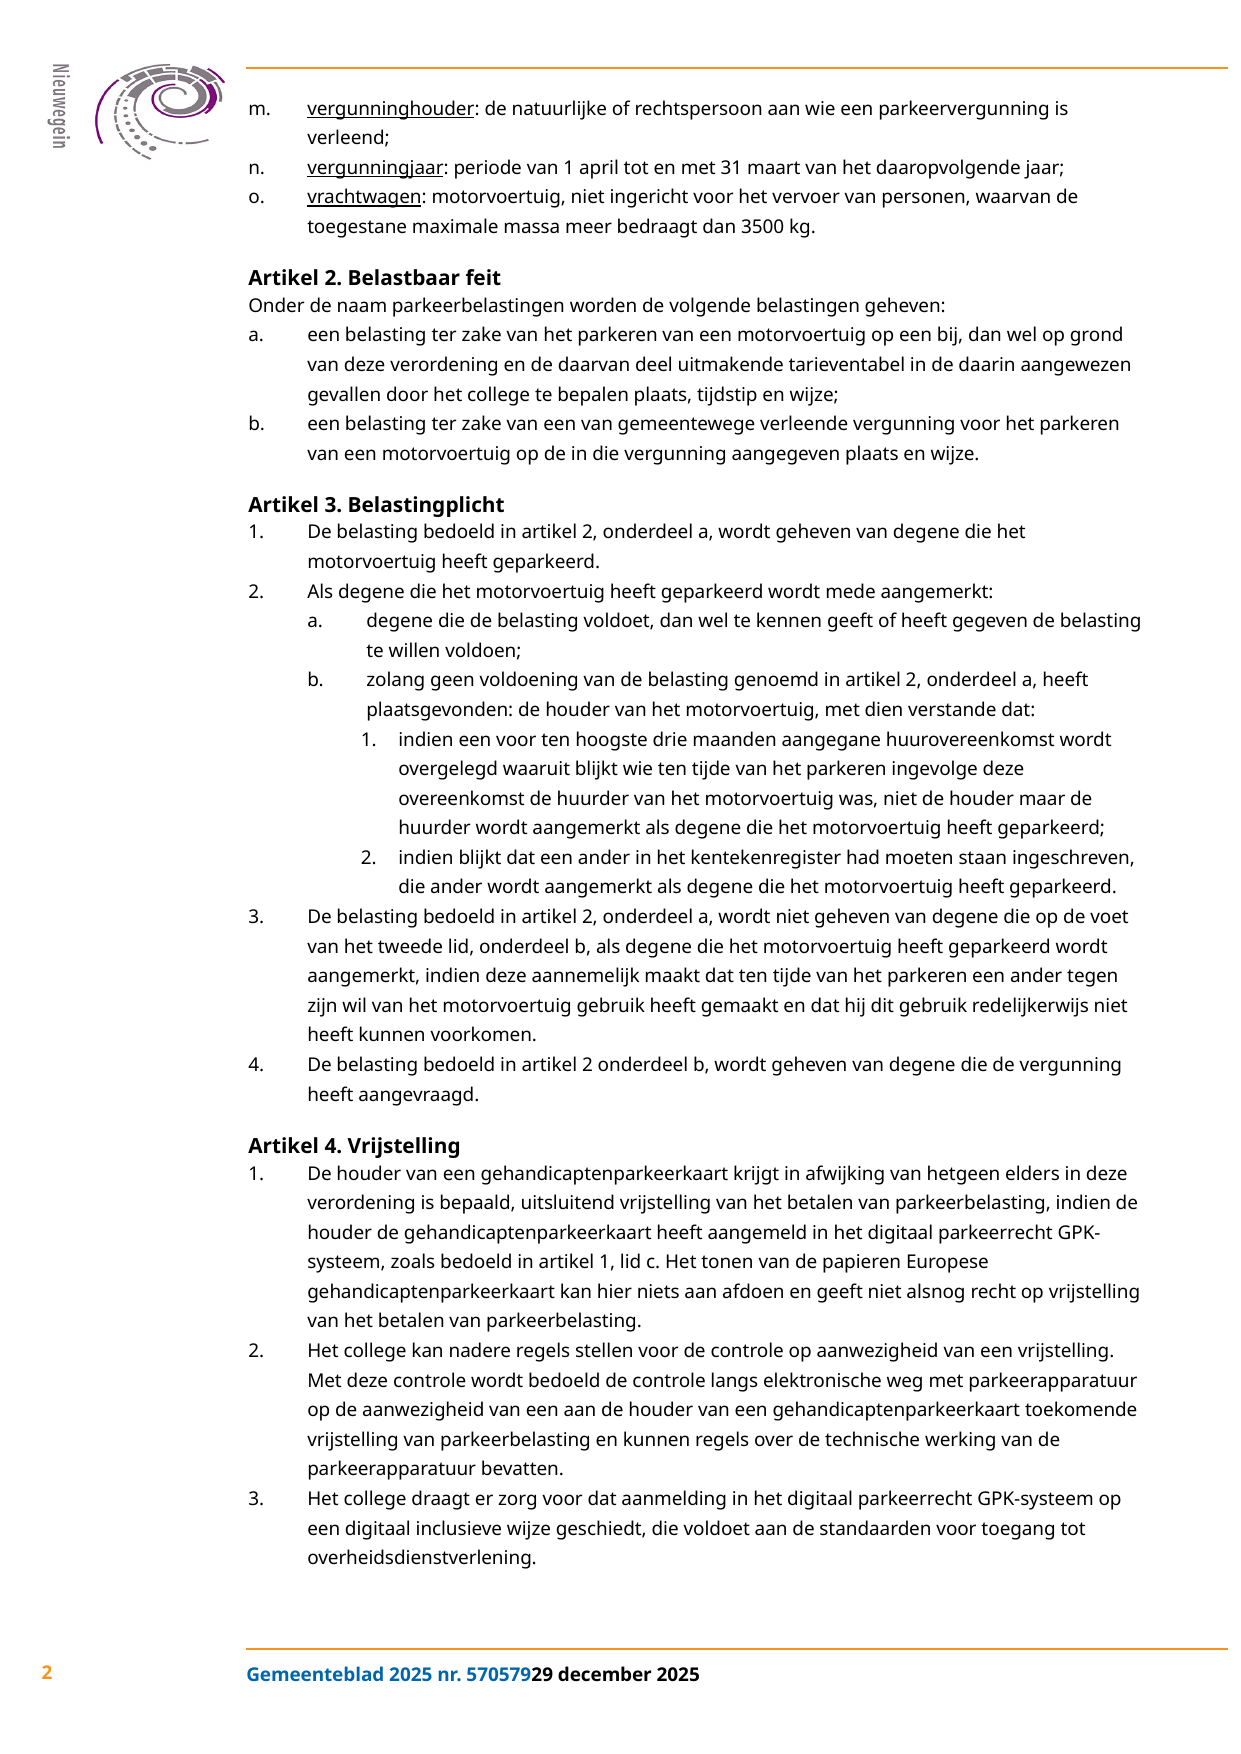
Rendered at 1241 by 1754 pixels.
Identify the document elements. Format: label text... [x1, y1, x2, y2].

list De belasting bedoeld in artikel 2, onderdeel a, wordt niet geheven van degene die op de voet van het tweede lid, onderdeel b, als degene die het motorvoertuig heeft geparkeerd wordt aangemerkt, indien deze aannemelijk maakt dat ten tijde van het parkeren een ander tegen zijn wil van het motorvoertuig gebruik heeft gemaakt en dat hij dit gebruik redelijkerwijs niet heeft kunnen voorkomen. [248, 903, 1152, 1047]
text Artikel 4. Vrijstelling [248, 1131, 1152, 1160]
list vergunningjaar: periode van 1 april tot en met 31 maart van het daaropvolgende jaar; [248, 154, 1152, 180]
list De houder van een gehandicaptenparkeerkaart krijgt in afwijking van hetgeen elders in deze verordening is bepaald, uitsluitend vrijstelling van het betalen van parkeerbelasting, indien de houder de gehandicaptenparkeerkaart heeft aangemeld in het digitaal parkeerrecht GPK-systeem, zoals bedoeld in artikel 1, lid c. Het tonen van de papieren Europese gehandicaptenparkeerkaart kan hier niets aan afdoen en geeft niet alsnog recht op vrijstelling van het betalen van parkeerbelasting. [248, 1160, 1152, 1333]
text Artikel 2. Belastbaar feit [248, 263, 1152, 292]
text Artikel 3. Belastingplicht [248, 490, 1152, 519]
list indien een voor ten hoogste drie maanden aangegane huurovereenkomst wordt overgelegd waaruit blijkt wie ten tijde van het parkeren ingevolge deze overeenkomst de huurder van het motorvoertuig was, niet de houder maar de huurder wordt aangemerkt als degene die het motorvoertuig heeft geparkeerd; [361, 726, 1152, 840]
list vergunninghouder: de natuurlijke of rechtspersoon aan wie een parkeervergunning is verleend; [248, 95, 1152, 150]
list een belasting ter zake van het parkeren van een motorvoertuig op een bij, dan wel op grond van deze verordening en de daarvan deel uitmakende tarieventabel in de daarin aangewezen gevallen door het college te bepalen plaats, tijdstip en wijze; [248, 322, 1152, 406]
list indien blijkt dat een ander in het kentekenregister had moeten staan ingeschreven, die ander wordt aangemerkt als degene die het motorvoertuig heeft geparkeerd. [361, 844, 1152, 899]
list degene die de belasting voldoet, dan wel te kennen geeft of heeft gegeven de belasting te willen voldoen; [307, 607, 1152, 663]
list Als degene die het motorvoertuig heeft geparkeerd wordt mede aangemerkt: [248, 578, 1152, 604]
list Het college draagt er zorg voor dat aanmelding in het digitaal parkeerrecht GPK-systeem op een digitaal inclusieve wijze geschiedt, die voldoet aan de standaarden voor toegang tot overheidsdienstverlening. [248, 1485, 1152, 1570]
list Het college kan nadere regels stellen voor de controle op aanwezigheid van een vrijstelling. Met deze controle wordt bedoeld de controle langs elektronische weg met parkeerapparatuur op de aanwezigheid van een aan de houder van een gehandicaptenparkeerkaart toekomende vrijstelling van parkeerbelasting en kunnen regels over de technische werking van de parkeerapparatuur bevatten. [248, 1337, 1152, 1481]
list De belasting bedoeld in artikel 2, onderdeel a, wordt geheven van degene die het motorvoertuig heeft geparkeerd. [248, 519, 1152, 574]
list zolang geen voldoening van de belasting genoemd in artikel 2, onderdeel a, heeft plaatsgevonden: de houder van het motorvoertuig, met dien verstande dat: [307, 667, 1152, 722]
list een belasting ter zake van een van gemeentewege verleende vergunning voor het parkeren van een motorvoertuig op de in die vergunning aangegeven plaats en wijze. [248, 410, 1152, 466]
picture [41, 47, 231, 172]
text Onder de naam parkeerbelastingen worden de volgende belastingen geheven: [248, 292, 1152, 318]
list De belasting bedoeld in artikel 2 onderdeel b, wordt geheven van degene die de vergunning heeft aangevraagd. [248, 1051, 1152, 1107]
list vrachtwagen: motorvoertuig, niet ingericht voor het vervoer van personen, waarvan de toegestane maximale massa meer bedraagt dan 3500 kg. [248, 183, 1152, 239]
